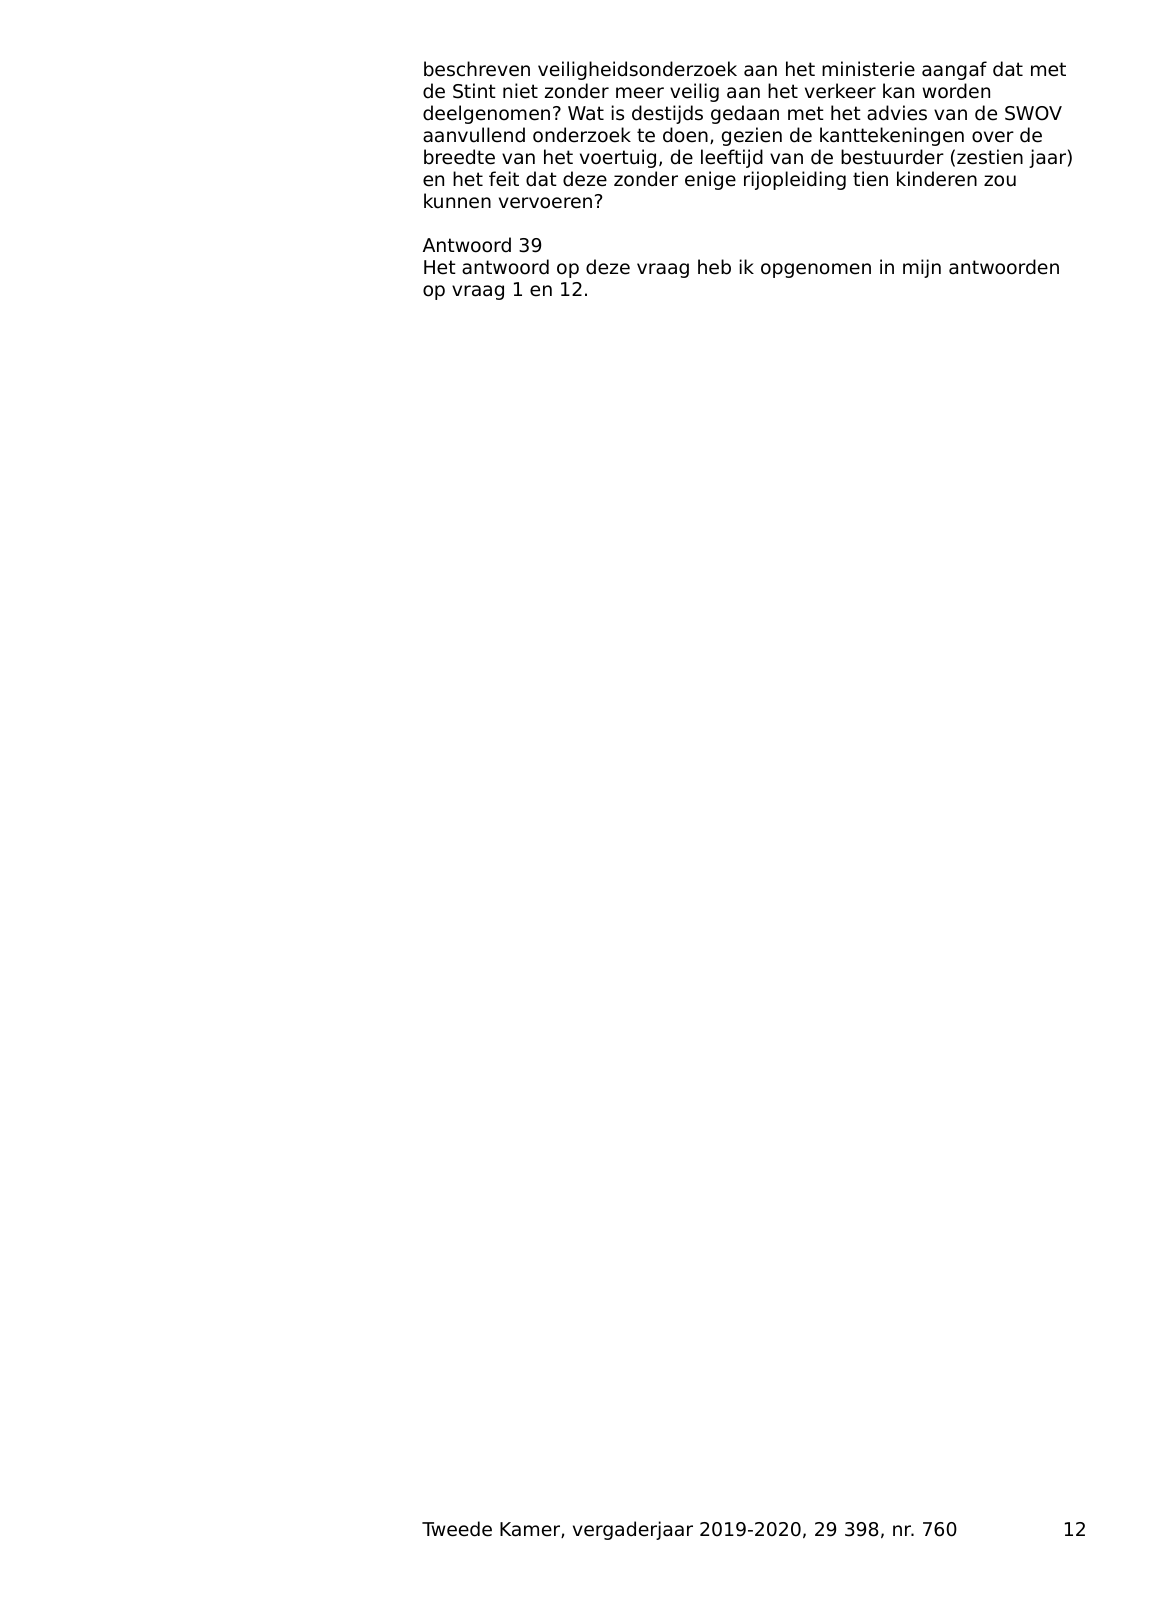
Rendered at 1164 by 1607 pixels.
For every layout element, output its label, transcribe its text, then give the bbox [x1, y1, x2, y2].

text Antwoord 39 [422, 235, 1087, 257]
text Het antwoord op deze vraag heb ik opgenomen in mijn antwoorden op vraag 1 en 12. [422, 257, 1087, 301]
text beschreven veiligheidsonderzoek aan het ministerie aangaf dat met de Stint niet zonder meer veilig aan het verkeer kan worden deelgenomen? Wat is destijds gedaan met het advies van de SWOV aanvullend onderzoek te doen, gezien de kanttekeningen over de breedte van het voertuig, de leeftijd van de bestuurder (zestien jaar) en het feit dat deze zonder enige rijopleiding tien kinderen zou kunnen vervoeren? [422, 59, 1087, 213]
